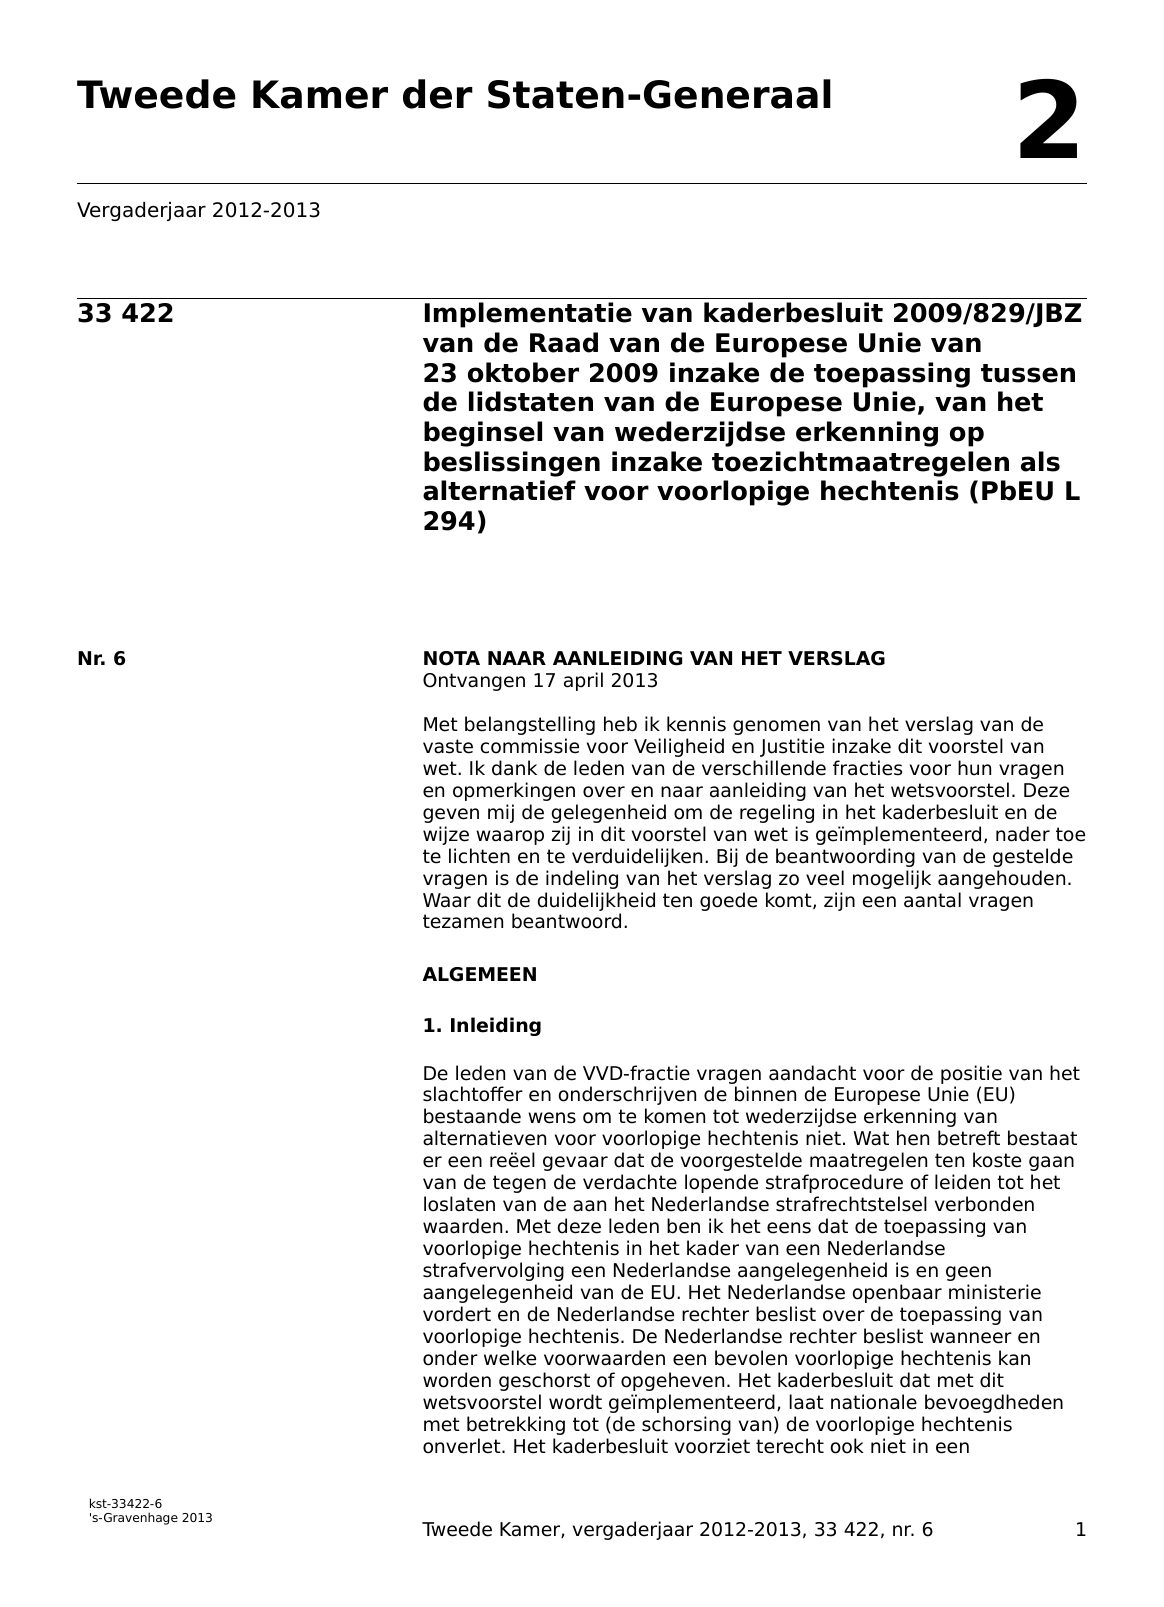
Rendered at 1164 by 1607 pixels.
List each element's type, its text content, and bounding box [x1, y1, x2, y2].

table_header 2 [886, 59, 1087, 183]
subtitle ALGEMEEN [422, 963, 1087, 985]
subtitle 1. Inleiding [422, 1015, 1087, 1037]
text Met belangstelling heb ik kennis genomen van het verslag van de vaste commissie voor Veiligheid en Justitie inzake dit voorstel van wet. Ik dank de leden van de verschillende fracties voor hun vragen en opmerkingen over en naar aanleiding van het wetsvoorstel. Deze geven mij de gelegenheid om de regeling in het kaderbesluit en de wijze waarop zij in dit voorstel van wet is geïmplementeerd, nader toe te lichten en te verduidelijken. Bij de beantwoording van de gestelde vragen is de indeling van het verslag zo veel mogelijk aangehouden. Waar dit de duidelijkheid ten goede komt, zijn een aantal vragen tezamen beantwoord. [422, 714, 1087, 933]
text Ontvangen 17 april 2013 [422, 669, 1087, 691]
table_cell Vergaderjaar 2012-2013 [77, 184, 1087, 298]
subtitle 33 422 Implementatie van kaderbesluit 2009/829/JBZ van de Raad van de Europese Unie van 23 oktober 2009 inzake de toepassing tussen de lidstaten van de Europese Unie, van het beginsel van wederzijdse erkenning op beslissingen inzake toezichtmaatregelen als alternatief voor voorlopige hechtenis (PbEU L 294) [77, 299, 1087, 536]
text kst-33422-6 [88, 1497, 323, 1511]
text 's-Gravenhage 2013 [88, 1511, 323, 1525]
subtitle Nr. 6 NOTA NAAR AANLEIDING VAN HET VERSLAG [77, 647, 1087, 669]
text De leden van de VVD-fractie vragen aandacht voor de positie van het slachtoffer en onderschrijven de binnen de Europese Unie (EU) bestaande wens om te komen tot wederzijdse erkenning van alternatieven voor voorlopige hechtenis niet. Wat hen betreft bestaat er een reëel gevaar dat de voorgestelde maatregelen ten koste gaan van de tegen de verdachte lopende strafprocedure of leiden tot het loslaten van de aan het Nederlandse strafrechtstelsel verbonden waarden. Met deze leden ben ik het eens dat de toepassing van voorlopige hechtenis in het kader van een Nederlandse strafvervolging een Nederlandse aangelegenheid is en geen aangelegenheid van de EU. Het Nederlandse openbaar ministerie vordert en de Nederlandse rechter beslist over de toepassing van voorlopige hechtenis. De Nederlandse rechter beslist wanneer en onder welke voorwaarden een bevolen voorlopige hechtenis kan worden geschorst of opgeheven. Het kaderbesluit dat met dit wetsvoorstel wordt geïmplementeerd, laat nationale bevoegdheden met betrekking tot (de schorsing van) de voorlopige hechtenis onverlet. Het kaderbesluit voorziet terecht ook niet in een [422, 1062, 1087, 1458]
table_header Tweede Kamer der Staten-Generaal [77, 59, 886, 183]
